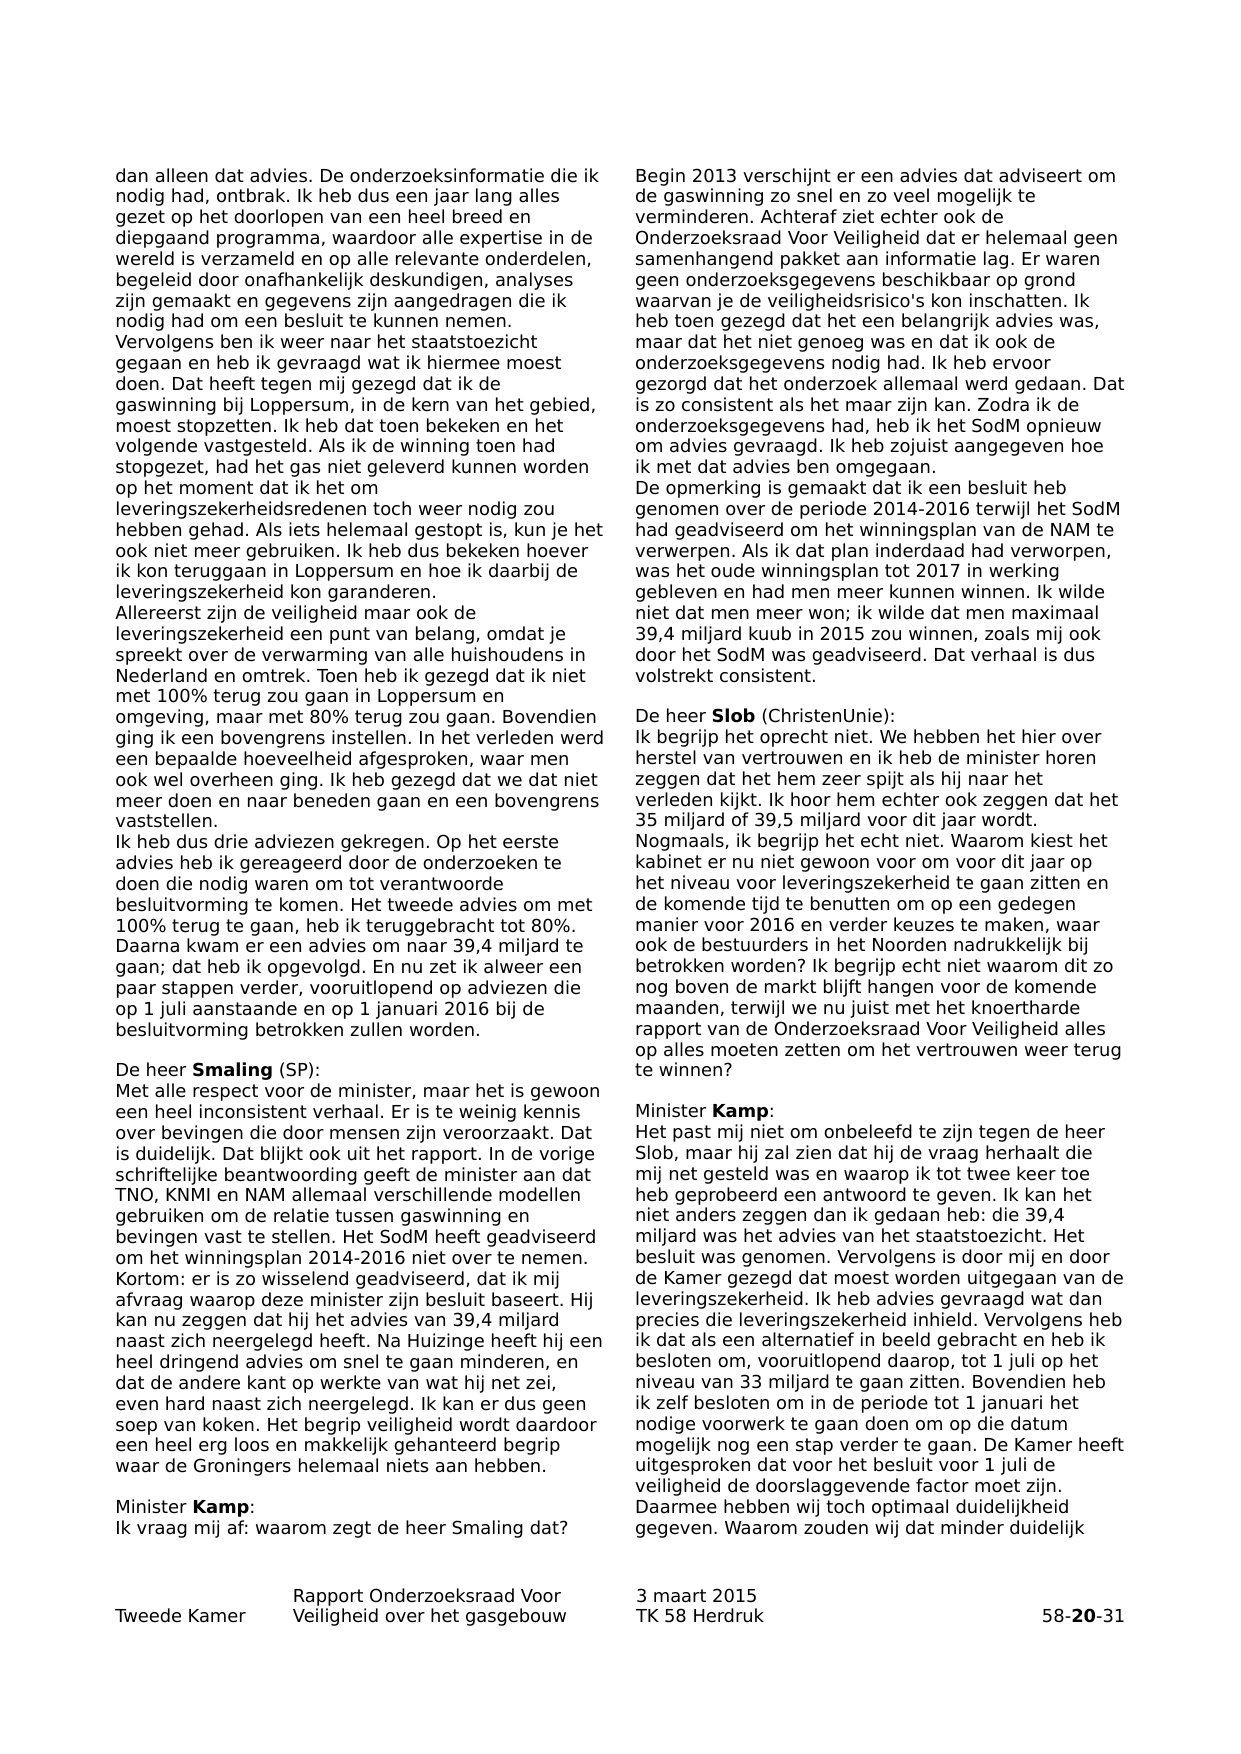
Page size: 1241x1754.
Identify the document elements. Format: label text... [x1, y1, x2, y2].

text Allereerst zijn de veiligheid maar ook de leveringszekerheid een punt van belang, omdat je spreekt over de verwarming van alle huishoudens in Nederland en omtrek. Toen heb ik gezegd dat ik niet met 100% terug zou gaan in Loppersum en omgeving, maar met 80% terug zou gaan. Bovendien ging ik een bovengrens instellen. In het verleden werd een bepaalde hoeveelheid afgesproken, waar men ook wel overheen ging. Ik heb gezegd dat we dat niet meer doen en naar beneden gaan en een bovengrens vaststellen. [115, 603, 605, 832]
text De heer Smaling (SP): [115, 1060, 605, 1081]
text Met alle respect voor de minister, maar het is gewoon een heel inconsistent verhaal. Er is te weinig kennis over bevingen die door mensen zijn veroorzaakt. Dat is duidelijk. Dat blijkt ook uit het rapport. In de vorige schriftelijke beantwoording geeft de minister aan dat TNO, KNMI en NAM allemaal verschillende modellen gebruiken om de relatie tussen gaswinning en bevingen vast te stellen. Het SodM heeft geadviseerd om het winningsplan 2014-2016 niet over te nemen. Kortom: er is zo wisselend geadviseerd, dat ik mij afvraag waarop deze minister zijn besluit baseert. Hij kan nu zeggen dat hij het advies van 39,4 miljard naast zich neergelegd heeft. Na Huizinge heeft hij een heel dringend advies om snel te gaan minderen, en dat de andere kant op werkte van wat hij net zei, even hard naast zich neergelegd. Ik kan er dus geen soep van koken. Het begrip veiligheid wordt daardoor een heel erg loos en makkelijk gehanteerd begrip waar de Groningers helemaal niets aan hebben. [115, 1081, 605, 1477]
text Minister Kamp: [635, 1101, 1125, 1122]
text Ik heb dus drie adviezen gekregen. Op het eerste advies heb ik gereageerd door de onderzoeken te doen die nodig waren om tot verantwoorde besluitvorming te komen. Het tweede advies om met 100% terug te gaan, heb ik teruggebracht tot 80%. Daarna kwam er een advies om naar 39,4 miljard te gaan; dat heb ik opgevolgd. En nu zet ik alweer een paar stappen verder, vooruitlopend op adviezen die op 1 juli aanstaande en op 1 januari 2016 bij de besluitvorming betrokken zullen worden. [115, 832, 605, 1040]
text Ik vraag mij af: waarom zegt de heer Smaling dat? [115, 1518, 605, 1538]
text Begin 2013 verschijnt er een advies dat adviseert om de gaswinning zo snel en zo veel mogelijk te verminderen. Achteraf ziet echter ook de Onderzoeksraad Voor Veiligheid dat er helemaal geen samenhangend pakket aan informatie lag. Er waren geen onderzoeksgegevens beschikbaar op grond waarvan je de veiligheidsrisico's kon inschatten. Ik heb toen gezegd dat het een belangrijk advies was, maar dat het niet genoeg was en dat ik ook de onderzoeksgegevens nodig had. Ik heb ervoor gezorgd dat het onderzoek allemaal werd gedaan. Dat is zo consistent als het maar zijn kan. Zodra ik de onderzoeksgegevens had, heb ik het SodM opnieuw om advies gevraagd. Ik heb zojuist aangegeven hoe ik met dat advies ben omgegaan. [635, 165, 1125, 478]
text Het past mij niet om onbeleefd te zijn tegen de heer Slob, maar hij zal zien dat hij de vraag herhaalt die mij net gesteld was en waarop ik tot twee keer toe heb geprobeerd een antwoord te geven. Ik kan het niet anders zeggen dan ik gedaan heb: die 39,4 miljard was het advies van het staatstoezicht. Het besluit was genomen. Vervolgens is door mij en door de Kamer gezegd dat moest worden uitgegaan van de leveringszekerheid. Ik heb advies gevraagd wat dan precies die leveringszekerheid inhield. Vervolgens heb ik dat als een alternatief in beeld gebracht en heb ik besloten om, vooruitlopend daarop, tot 1 juli op het niveau van 33 miljard te gaan zitten. Bovendien heb ik zelf besloten om in de periode tot 1 januari het nodige voorwerk te gaan doen om op die datum mogelijk nog een stap verder te gaan. De Kamer heeft uitgesproken dat voor het besluit voor 1 juli de veiligheid de doorslaggevende factor moet zijn. Daarmee hebben wij toch optimaal duidelijkheid gegeven. Waarom zouden wij dat minder duidelijk [635, 1122, 1125, 1538]
text Ik begrijp het oprecht niet. We hebben het hier over herstel van vertrouwen en ik heb de minister horen zeggen dat het hem zeer spijt als hij naar het verleden kijkt. Ik hoor hem echter ook zeggen dat het 35 miljard of 39,5 miljard voor dit jaar wordt. Nogmaals, ik begrijp het echt niet. Waarom kiest het kabinet er nu niet gewoon voor om voor dit jaar op het niveau voor leveringszekerheid te gaan zitten en de komende tijd te benutten om op een gedegen manier voor 2016 en verder keuzes te maken, waar ook de bestuurders in het Noorden nadrukkelijk bij betrokken worden? Ik begrijp echt niet waarom dit zo nog boven de markt blijft hangen voor de komende maanden, terwijl we nu juist met het knoertharde rapport van de Onderzoeksraad Voor Veiligheid alles op alles moeten zetten om het vertrouwen weer terug te winnen? [635, 727, 1125, 1081]
text De opmerking is gemaakt dat ik een besluit heb genomen over de periode 2014-2016 terwijl het SodM had geadviseerd om het winningsplan van de NAM te verwerpen. Als ik dat plan inderdaad had verworpen, was het oude winningsplan tot 2017 in werking gebleven en had men meer kunnen winnen. Ik wilde niet dat men meer won; ik wilde dat men maximaal 39,4 miljard kuub in 2015 zou winnen, zoals mij ook door het SodM was geadviseerd. Dat verhaal is dus volstrekt consistent. [635, 478, 1125, 686]
text Minister Kamp: [115, 1497, 605, 1518]
text dan alleen dat advies. De onderzoeksinformatie die ik nodig had, ontbrak. Ik heb dus een jaar lang alles gezet op het doorlopen van een heel breed en diepgaand programma, waardoor alle expertise in de wereld is verzameld en op alle relevante onderdelen, begeleid door onafhankelijk deskundigen, analyses zijn gemaakt en gegevens zijn aangedragen die ik nodig had om een besluit te kunnen nemen. Vervolgens ben ik weer naar het staatstoezicht gegaan en heb ik gevraagd wat ik hiermee moest doen. Dat heeft tegen mij gezegd dat ik de gaswinning bij Loppersum, in de kern van het gebied, moest stopzetten. Ik heb dat toen bekeken en het volgende vastgesteld. Als ik de winning toen had stopgezet, had het gas niet geleverd kunnen worden op het moment dat ik het om leveringszekerheidsredenen toch weer nodig zou hebben gehad. Als iets helemaal gestopt is, kun je het ook niet meer gebruiken. Ik heb dus bekeken hoever ik kon teruggaan in Loppersum en hoe ik daarbij de leveringszekerheid kon garanderen. [115, 165, 605, 603]
text De heer Slob (ChristenUnie): [635, 706, 1125, 727]
